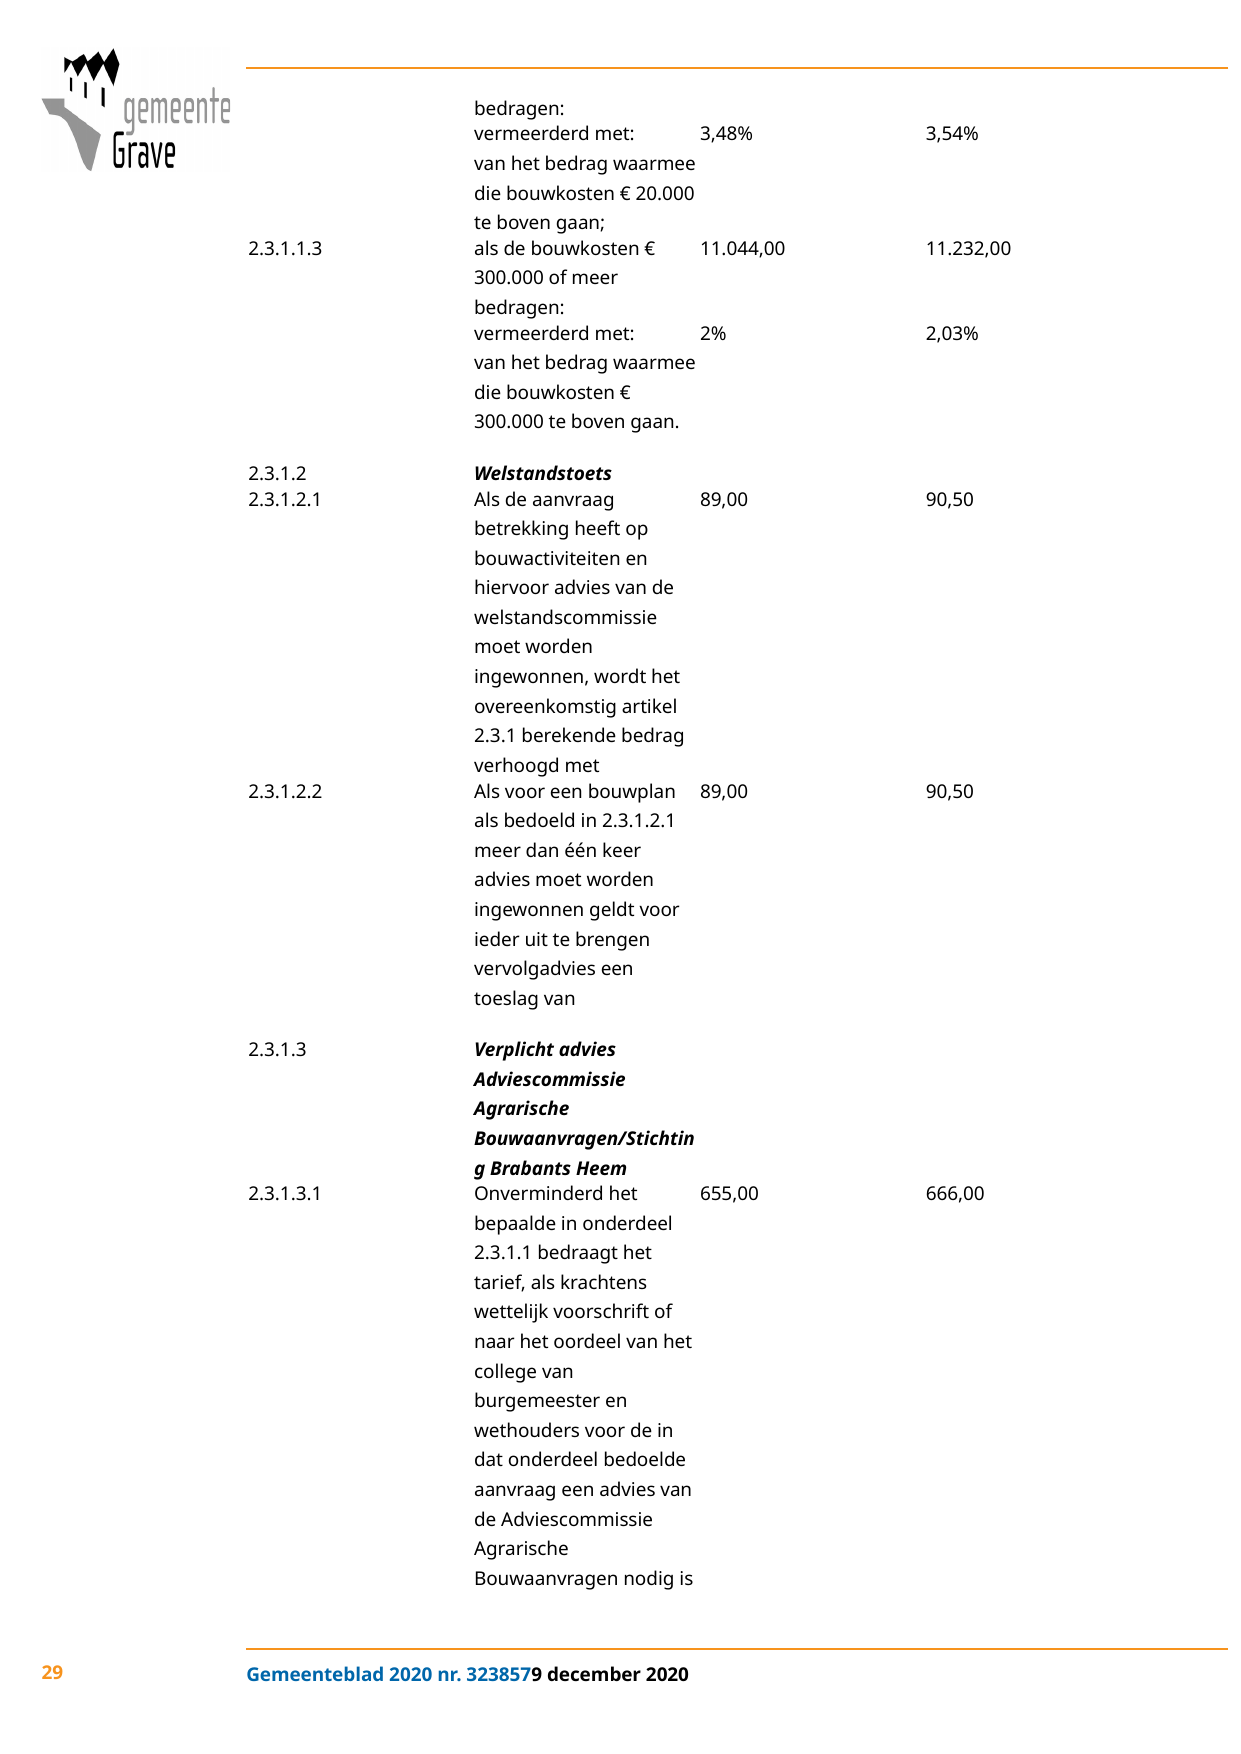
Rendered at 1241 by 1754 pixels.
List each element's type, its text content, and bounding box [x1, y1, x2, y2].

table_cell vermeerderd met: van het bedrag waarmee die bouwkosten € 300.000 te boven gaan. [474, 320, 700, 434]
table_cell Verplicht advies Adviescommissie Agrarische Bouwaanvragen/Stichting Brabants Heem [474, 1036, 700, 1180]
table_cell [248, 434, 474, 460]
table_cell [700, 460, 926, 486]
table_cell 2.3.1.3.1 [248, 1180, 474, 1591]
table_cell 3,48% [700, 121, 926, 235]
table_cell 2% [700, 320, 926, 434]
table_cell 90,50 [926, 778, 1152, 1011]
table_cell 2.3.1.1.3 [248, 235, 474, 434]
table_cell [926, 460, 1152, 486]
table_cell [700, 1011, 926, 1036]
table_cell [926, 1036, 1152, 1180]
table_cell [926, 434, 1152, 460]
table_cell 90,50 [926, 486, 1152, 778]
table_cell 89,00 [700, 486, 926, 778]
picture [41, 47, 231, 172]
table_cell [474, 1011, 700, 1036]
table_cell 11.232,00 [926, 235, 1152, 320]
table_cell Welstandstoets [474, 460, 700, 486]
table_cell 2.3.1.2.2 [248, 778, 474, 1011]
table_cell 2.3.1.2.1 [248, 486, 474, 778]
table_cell 655,00 [700, 1180, 926, 1591]
table_cell [700, 95, 926, 121]
table_cell 11.044,00 [700, 235, 926, 320]
table_cell [926, 1011, 1152, 1036]
table_cell [248, 95, 474, 235]
table_cell als de bouwkosten € 300.000 of meer bedragen: [474, 235, 700, 320]
table_cell 89,00 [700, 778, 926, 1011]
table_cell bedragen: [474, 95, 700, 121]
table_cell [700, 1036, 926, 1180]
table_cell [926, 95, 1152, 121]
table_cell 2,03% [926, 320, 1152, 434]
table_cell Als de aanvraag betrekking heeft op bouwactiviteiten en hiervoor advies van de welstandscommissie moet worden ingewonnen, wordt het overeenkomstig artikel 2.3.1 berekende bedrag verhoogd met [474, 486, 700, 778]
table_cell Onverminderd het bepaalde in onderdeel 2.3.1.1 bedraagt het tarief, als krachtens wettelijk voorschrift of naar het oordeel van het college van burgemeester en wethouders voor de in dat onderdeel bedoelde aanvraag een advies van de Adviescommissie Agrarische Bouwaanvragen nodig is [474, 1180, 700, 1591]
table_cell 2.3.1.3 [248, 1036, 474, 1180]
table_cell [248, 1011, 474, 1036]
table_cell Als voor een bouwplan als bedoeld in 2.3.1.2.1 meer dan één keer advies moet worden ingewonnen geldt voor ieder uit te brengen vervolgadvies een toeslag van [474, 778, 700, 1011]
table_cell 3,54% [926, 121, 1152, 235]
table_cell vermeerderd met: van het bedrag waarmee die bouwkosten € 20.000 te boven gaan; [474, 121, 700, 235]
table_cell [474, 434, 700, 460]
table_cell [700, 434, 926, 460]
table_cell 666,00 [926, 1180, 1152, 1591]
table_cell 2.3.1.2 [248, 460, 474, 486]
